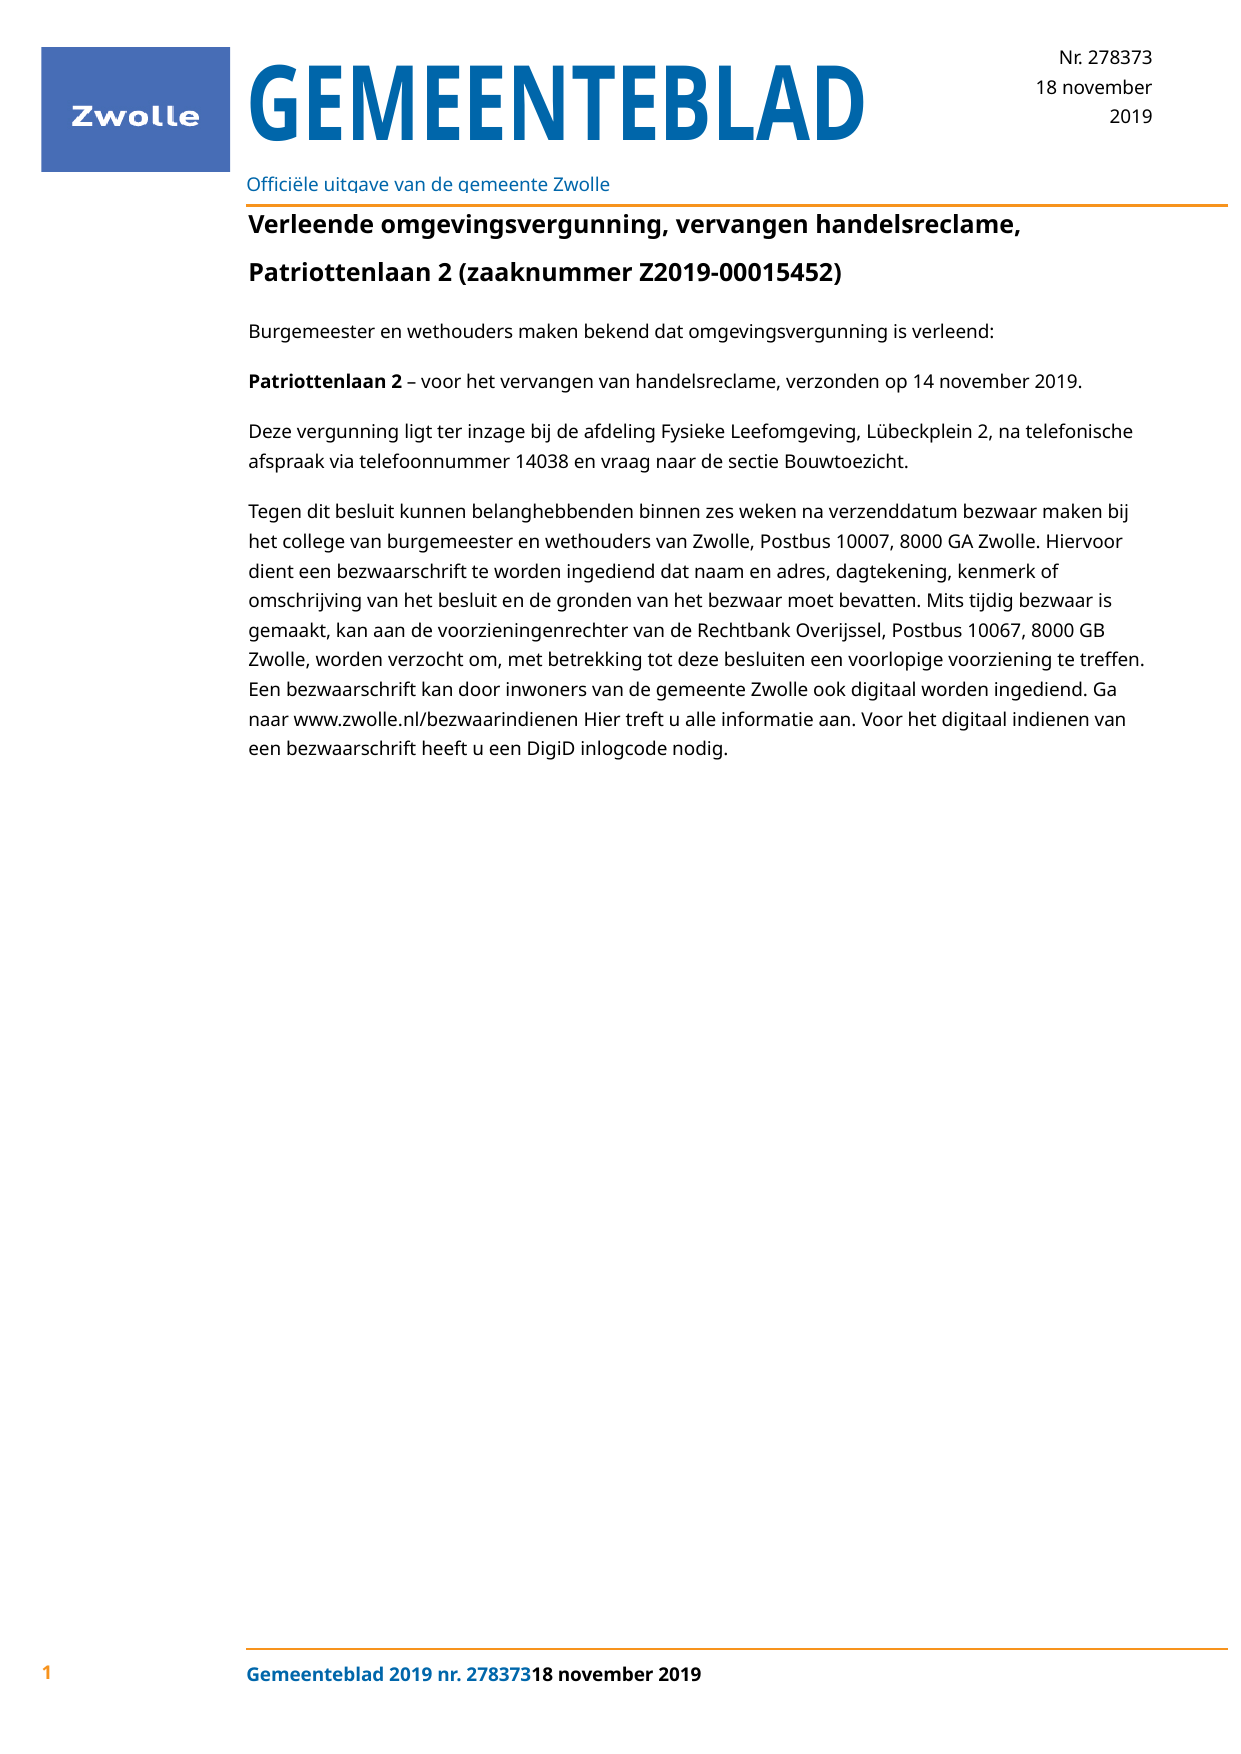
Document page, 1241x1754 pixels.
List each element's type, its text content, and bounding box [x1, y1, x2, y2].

text Burgemeester en wethouders maken bekend dat omgevingsvergunning is verleend: [248, 318, 1152, 344]
text Verleende omgevingsvergunning, vervangen handelsreclame, Patriottenlaan 2 (zaaknummer Z2019-00015452) [248, 207, 1152, 288]
text Deze vergunning ligt ter inzage bij de afdeling Fysieke Leefomgeving, Lübeckplein 2, na telefonische afspraak via telefoonnummer 14038 en vraag naar de sectie Bouwtoezicht. [248, 419, 1152, 474]
text Tegen dit besluit kunnen belanghebbenden binnen zes weken na verzenddatum bezwaar maken bij het college van burgemeester en wethouders van Zwolle, Postbus 10007, 8000 GA Zwolle. Hiervoor dient een bezwaarschrift te worden ingediend dat naam en adres, dagtekening, kenmerk of omschrijving van het besluit en de gronden van het bezwaar moet bevatten. Mits tijdig bezwaar is gemaakt, kan aan de voorzieningenrechter van de Rechtbank Overijssel, Postbus 10067, 8000 GB Zwolle, worden verzocht om, met betrekking tot deze besluiten een voorlopige voorziening te treffen. Een bezwaarschrift kan door inwoners van de gemeente Zwolle ook digitaal worden ingediend. Ga naar www.zwolle.nl/bezwaarindienen Hier treft u alle informatie aan. Voor het digitaal indienen van een bezwaarschrift heeft u een DigiD inlogcode nodig. [248, 499, 1152, 761]
text Patriottenlaan 2 – voor het vervangen van handelsreclame, verzonden op 14 november 2019. [248, 368, 1152, 394]
picture [41, 47, 231, 172]
